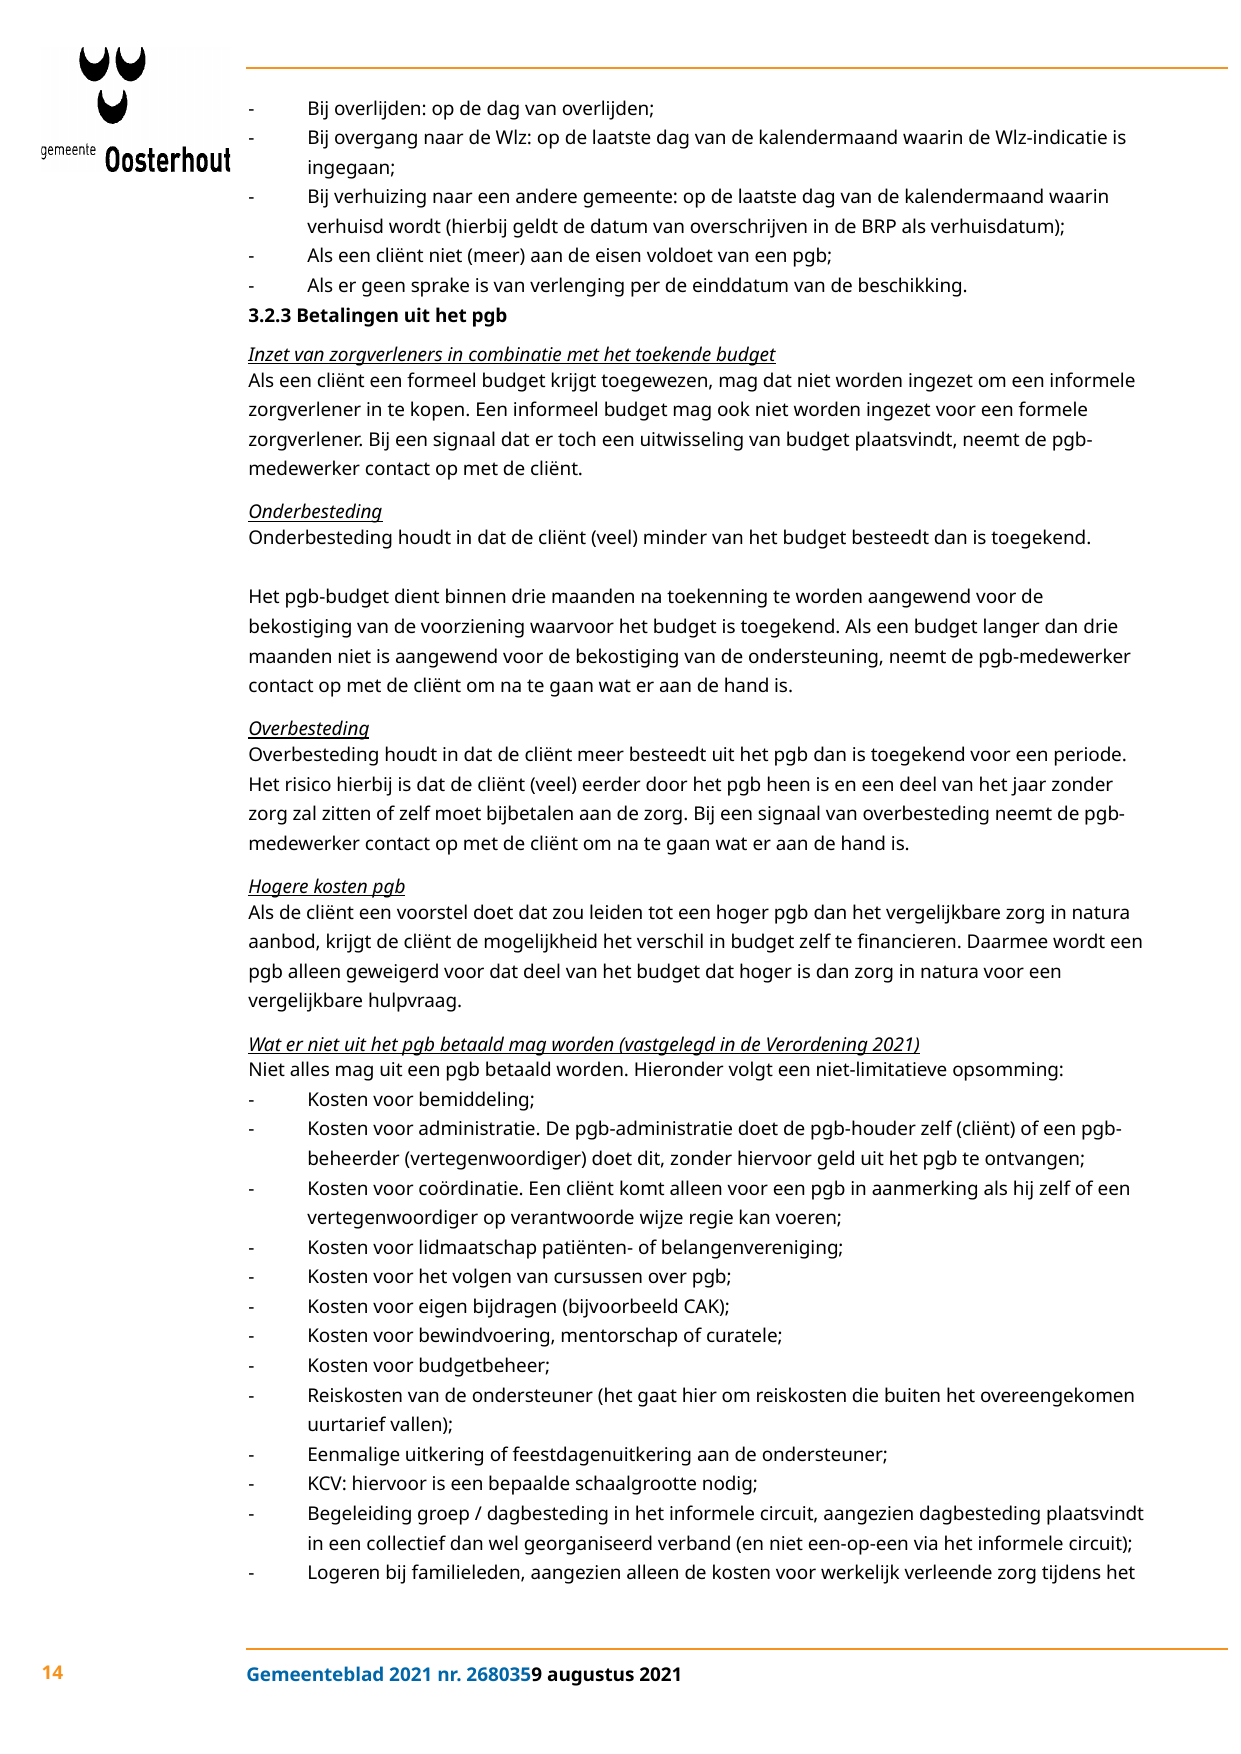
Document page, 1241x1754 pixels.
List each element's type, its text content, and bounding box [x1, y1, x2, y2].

text Onderbesteding houdt in dat de cliënt (veel) minder van het budget besteedt dan is toegekend. [248, 524, 1152, 550]
picture [41, 47, 231, 172]
text Onderbesteding [248, 499, 1152, 524]
list Bij overlijden: op de dag van overlijden; [248, 95, 1152, 121]
list Kosten voor administratie. De pgb-administratie doet de pgb-houder zelf (cliënt) of een pgb-beheerder (vertegenwoordiger) doet dit, zonder hiervoor geld uit het pgb te ontvangen; [248, 1116, 1152, 1171]
list Kosten voor eigen bijdragen (bijvoorbeeld CAK); [248, 1293, 1152, 1319]
list Kosten voor bemiddeling; [248, 1086, 1152, 1112]
list Kosten voor bewindvoering, mentorschap of curatele; [248, 1323, 1152, 1348]
text 3.2.3 Betalingen uit het pgb [248, 302, 1152, 328]
text Wat er niet uit het pgb betaald mag worden (vastgelegd in de Verordening 2021) [248, 1031, 1152, 1056]
list Kosten voor coördinatie. Een cliënt komt alleen voor een pgb in aanmerking als hij zelf of een vertegenwoordiger op verantwoorde wijze regie kan voeren; [248, 1175, 1152, 1230]
text Niet alles mag uit een pgb betaald worden. Hieronder volgt een niet-limitatieve opsomming: [248, 1056, 1152, 1082]
list Begeleiding groep / dagbesteding in het informele circuit, aangezien dagbesteding plaatsvindt in een collectief dan wel georganiseerd verband (en niet een-op-een via het informele circuit); [248, 1500, 1152, 1556]
list KCV: hiervoor is een bepaalde schaalgrootte nodig; [248, 1471, 1152, 1496]
list Als er geen sprake is van verlenging per de einddatum van de beschikking. [248, 272, 1152, 298]
list Kosten voor lidmaatschap patiënten- of belangenvereniging; [248, 1234, 1152, 1260]
list Kosten voor budgetbeheer; [248, 1352, 1152, 1378]
list Eenmalige uitkering of feestdagenuitkering aan de ondersteuner; [248, 1441, 1152, 1467]
list Kosten voor het volgen van cursussen over pgb; [248, 1263, 1152, 1289]
text Het pgb-budget dient binnen drie maanden na toekenning te worden aangewend voor de bekostiging van de voorziening waarvoor het budget is toegekend. Als een budget langer dan drie maanden niet is aangewend voor de bekostiging van de ondersteuning, neemt de pgb-medewerker contact op met de cliënt om na te gaan wat er aan de hand is. [248, 584, 1152, 698]
text Hogere kosten pgb [248, 873, 1152, 899]
text Overbesteding [248, 716, 1152, 741]
list Bij verhuizing naar een andere gemeente: op de laatste dag van de kalendermaand waarin verhuisd wordt (hierbij geldt de datum van overschrijven in de BRP als verhuisdatum); [248, 183, 1152, 239]
text Overbesteding houdt in dat de cliënt meer besteedt uit het pgb dan is toegekend voor een periode. Het risico hierbij is dat de cliënt (veel) eerder door het pgb heen is en een deel van het jaar zonder zorg zal zitten of zelf moet bijbetalen aan de zorg. Bij een signaal van overbesteding neemt de pgb-medewerker contact op met de cliënt om na te gaan wat er aan de hand is. [248, 741, 1152, 856]
text Als de cliënt een voorstel doet dat zou leiden tot een hoger pgb dan het vergelijkbare zorg in natura aanbod, krijgt de cliënt de mogelijkheid het verschil in budget zelf te financieren. Daarmee wordt een pgb alleen geweigerd voor dat deel van het budget dat hoger is dan zorg in natura voor een vergelijkbare hulpvraag. [248, 899, 1152, 1013]
list Bij overgang naar de Wlz: op de laatste dag van de kalendermaand waarin de Wlz-indicatie is ingegaan; [248, 124, 1152, 180]
list Logeren bij familieleden, aangezien alleen de kosten voor werkelijk verleende zorg tijdens het [248, 1559, 1152, 1585]
text Als een cliënt een formeel budget krijgt toegewezen, mag dat niet worden ingezet om een informele zorgverlener in te kopen. Een informeel budget mag ook niet worden ingezet voor een formele zorgverlener. Bij een signaal dat er toch een uitwisseling van budget plaatsvindt, neemt de pgb-medewerker contact op met de cliënt. [248, 367, 1152, 481]
list Als een cliënt niet (meer) aan de eisen voldoet van een pgb; [248, 243, 1152, 268]
text Inzet van zorgverleners in combinatie met het toekende budget [248, 341, 1152, 367]
list Reiskosten van de ondersteuner (het gaat hier om reiskosten die buiten het overeengekomen uurtarief vallen); [248, 1382, 1152, 1437]
